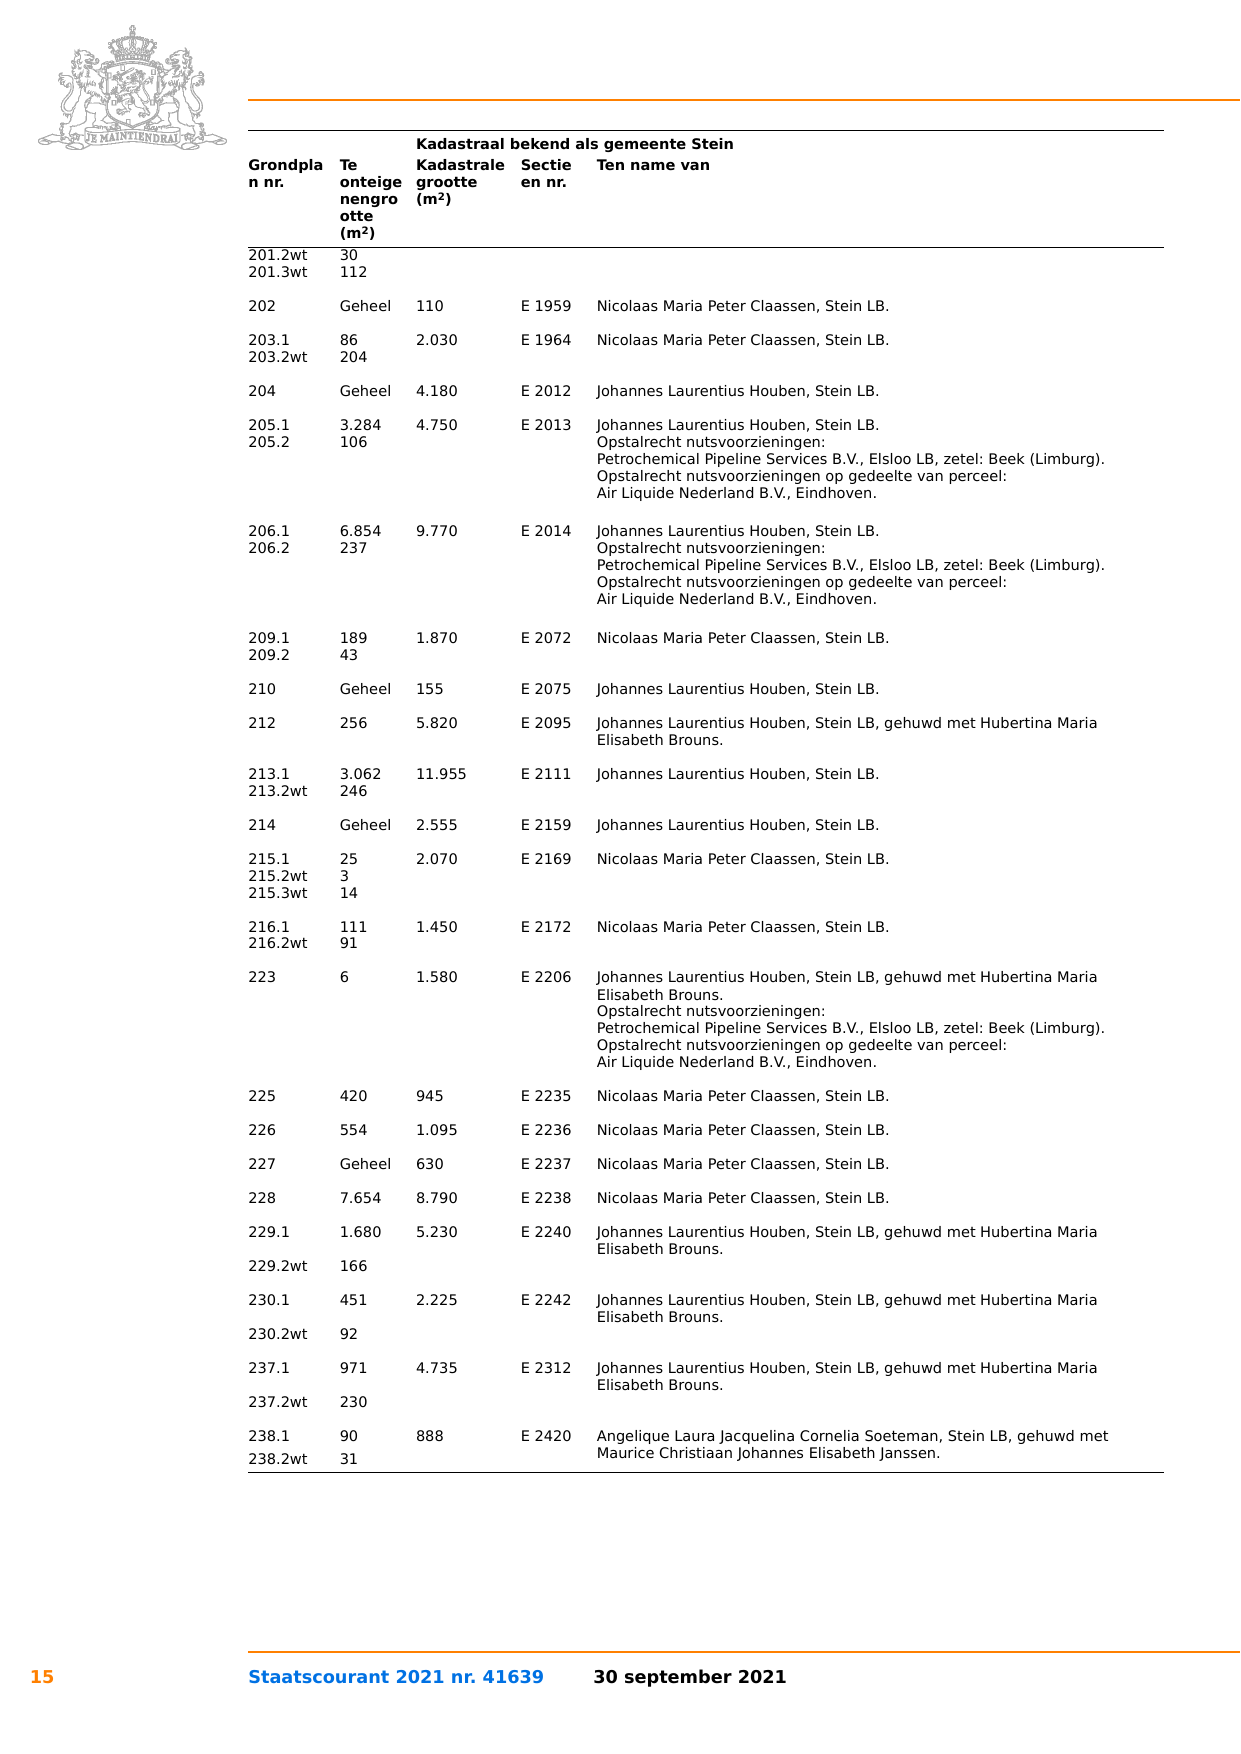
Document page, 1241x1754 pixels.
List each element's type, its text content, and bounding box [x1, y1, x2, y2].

table_cell [591, 1105, 1163, 1122]
table_cell [591, 1411, 1163, 1428]
table_cell E 2238 [515, 1190, 591, 1207]
table_cell E 2240 [515, 1224, 591, 1258]
table_cell [248, 749, 334, 766]
table_cell E 2169 [515, 851, 591, 867]
table_cell [591, 1139, 1163, 1156]
table_cell E 2235 [515, 1088, 591, 1105]
table_cell [334, 953, 410, 969]
table_cell [515, 1394, 591, 1411]
table_cell [591, 1326, 1163, 1343]
table_cell 256 [334, 715, 410, 749]
table_cell 210 [248, 681, 334, 698]
table_cell Angelique Laura Jacquelina Cornelia Soeteman, Stein LB, gehuwd met Maurice Christiaan Johannes Elisabeth Janssen. [591, 1428, 1163, 1472]
table_cell 203.1 [248, 332, 334, 349]
table_cell [515, 834, 591, 851]
table_cell [248, 1139, 334, 1156]
table_cell [248, 1173, 334, 1190]
table_cell [410, 434, 514, 502]
table_cell [515, 1326, 591, 1343]
table_cell Ten name van [591, 153, 1163, 247]
table_cell [410, 1105, 514, 1122]
table_cell 554 [334, 1122, 410, 1139]
table_cell [591, 1207, 1163, 1224]
table_cell [248, 281, 334, 298]
table_header [248, 131, 410, 153]
table_cell [334, 315, 410, 332]
table_cell [410, 1326, 514, 1343]
table_cell [591, 502, 1163, 523]
table_cell [515, 1173, 591, 1190]
table_cell Te onteigenengrootte (m2) [334, 153, 410, 247]
table_cell [410, 608, 514, 630]
table_cell E 2242 [515, 1292, 591, 1326]
table_cell 1.870 [410, 630, 514, 647]
table_cell [591, 1173, 1163, 1190]
table_cell [515, 540, 591, 608]
table_cell [591, 349, 1163, 366]
table_cell [334, 664, 410, 681]
table_cell [248, 664, 334, 681]
table_cell E 2111 [515, 766, 591, 783]
table_cell [410, 248, 514, 264]
table_cell [515, 1450, 591, 1472]
table_cell [591, 1394, 1163, 1411]
table_cell Johannes Laurentius Houben, Stein LB, gehuwd met Hubertina Maria Elisabeth Brouns. [591, 1292, 1163, 1326]
table_cell [591, 901, 1163, 918]
table_cell [515, 1275, 591, 1292]
table_cell [591, 264, 1163, 281]
table_cell [334, 1071, 410, 1088]
table_cell [248, 698, 334, 715]
table_cell [410, 540, 514, 608]
table_cell [334, 1105, 410, 1122]
table_cell [591, 868, 1163, 884]
table_cell [591, 315, 1163, 332]
table_cell [410, 834, 514, 851]
table_cell 31 [334, 1450, 410, 1472]
table_cell 212 [248, 715, 334, 749]
table_cell [410, 664, 514, 681]
table_cell 203.2wt [248, 349, 334, 366]
table_cell [515, 783, 591, 799]
table_cell Nicolaas Maria Peter Claassen, Stein LB. [591, 1156, 1163, 1173]
table_cell [248, 502, 334, 523]
table_cell [248, 1343, 334, 1360]
table_cell Geheel [334, 298, 410, 315]
table_cell [591, 834, 1163, 851]
table_cell Johannes Laurentius Houben, Stein LB. [591, 681, 1163, 698]
table_cell 206.2 [248, 540, 334, 608]
table_cell [515, 868, 591, 884]
table_cell 166 [334, 1258, 410, 1275]
table_cell E 2420 [515, 1428, 591, 1449]
table_cell [591, 248, 1163, 264]
table_cell Grondplan nr. [248, 153, 334, 247]
table_cell 888 [410, 1428, 514, 1449]
table_cell Johannes Laurentius Houben, Stein LB. [591, 817, 1163, 833]
table_cell E 2236 [515, 1122, 591, 1139]
table_cell 213.2wt [248, 783, 334, 799]
table_cell 237.1 [248, 1360, 334, 1394]
table_cell [515, 1343, 591, 1360]
table_cell [248, 1275, 334, 1292]
table_cell 3 [334, 868, 410, 884]
table_cell [334, 834, 410, 851]
table_cell [515, 664, 591, 681]
table_cell [334, 901, 410, 918]
table_cell [334, 698, 410, 715]
table_cell E 2012 [515, 383, 591, 400]
table_cell 230 [334, 1394, 410, 1411]
table_cell [248, 608, 334, 630]
table_cell [591, 1343, 1163, 1360]
table_cell 238.1 [248, 1428, 334, 1449]
table_cell [410, 349, 514, 366]
table_cell Johannes Laurentius Houben, Stein LB, gehuwd met Hubertina Maria Elisabeth Brouns. Opstalrecht nutsvoorzieningen: Petrochemical Pipeline Services B.V., Elsloo LB, zetel: Beek (Limburg). Opstalrecht nutsvoorzieningen op gedeelte van perceel: Air Liquide Nederland B.V., Eindhoven. [591, 969, 1163, 1071]
table_cell [334, 800, 410, 817]
table_cell [334, 502, 410, 523]
table_cell 215.3wt [248, 885, 334, 901]
table_cell Johannes Laurentius Houben, Stein LB. [591, 383, 1163, 400]
table_cell [410, 800, 514, 817]
table_cell [334, 366, 410, 383]
table_cell 1.580 [410, 969, 514, 1071]
table_cell [248, 953, 334, 969]
table_cell [410, 1275, 514, 1292]
table_cell 4.735 [410, 1360, 514, 1394]
table_cell 14 [334, 885, 410, 901]
table_cell [334, 749, 410, 766]
table_cell 4.750 [410, 417, 514, 434]
table_cell E 2014 [515, 523, 591, 540]
table_cell 213.1 [248, 766, 334, 783]
table_cell 204 [248, 383, 334, 400]
table_cell [515, 647, 591, 664]
table_cell [248, 366, 334, 383]
table_cell 5.820 [410, 715, 514, 749]
table_cell E 2072 [515, 630, 591, 647]
table_cell [410, 1207, 514, 1224]
table_cell [410, 647, 514, 664]
table_cell [591, 953, 1163, 969]
table_cell [591, 608, 1163, 630]
table_cell 226 [248, 1122, 334, 1139]
table_cell 2.070 [410, 851, 514, 867]
table_cell [334, 1139, 410, 1156]
table_cell [515, 1139, 591, 1156]
table_cell 86 [334, 332, 410, 349]
table_cell E 1959 [515, 298, 591, 315]
table_cell E 2095 [515, 715, 591, 749]
table_cell [591, 647, 1163, 664]
table_cell Nicolaas Maria Peter Claassen, Stein LB. [591, 630, 1163, 647]
table_cell Nicolaas Maria Peter Claassen, Stein LB. [591, 1122, 1163, 1139]
table_cell Johannes Laurentius Houben, Stein LB. Opstalrecht nutsvoorzieningen: Petrochemical Pipeline Services B.V., Elsloo LB, zetel: Beek (Limburg). Opstalrecht nutsvoorzieningen op gedeelte van perceel: Air Liquide Nederland B.V., Eindhoven. [591, 417, 1163, 502]
table_cell 1.095 [410, 1122, 514, 1139]
table_cell 451 [334, 1292, 410, 1326]
table_cell Johannes Laurentius Houben, Stein LB. [591, 766, 1163, 783]
table_cell 8.790 [410, 1190, 514, 1207]
table_cell [515, 1258, 591, 1275]
table_cell [515, 434, 591, 502]
table_cell [410, 1411, 514, 1428]
table_cell E 2013 [515, 417, 591, 434]
table_cell 225 [248, 1088, 334, 1105]
table_cell 2.225 [410, 1292, 514, 1326]
table_cell [410, 366, 514, 383]
table_cell 3.062 [334, 766, 410, 783]
table_cell 204 [334, 349, 410, 366]
table_cell 201.3wt [248, 264, 334, 281]
table_cell [248, 1071, 334, 1088]
table_cell 43 [334, 647, 410, 664]
table_cell Geheel [334, 681, 410, 698]
table_cell 216.2wt [248, 935, 334, 952]
table_cell [248, 315, 334, 332]
table_cell 238.2wt [248, 1450, 334, 1472]
table_cell 206.1 [248, 523, 334, 540]
table_cell 205.2 [248, 434, 334, 502]
table_cell [591, 749, 1163, 766]
table_cell 237.2wt [248, 1394, 334, 1411]
table_cell 971 [334, 1360, 410, 1394]
table_cell 110 [410, 298, 514, 315]
table_cell [591, 783, 1163, 799]
table_cell 228 [248, 1190, 334, 1207]
table_cell Nicolaas Maria Peter Claassen, Stein LB. [591, 1088, 1163, 1105]
table_cell 945 [410, 1088, 514, 1105]
table_cell [410, 901, 514, 918]
table_cell 237 [334, 540, 410, 608]
table_cell 30 [334, 248, 410, 264]
table_cell Nicolaas Maria Peter Claassen, Stein LB. [591, 298, 1163, 315]
table_cell [410, 885, 514, 901]
table_cell [515, 281, 591, 298]
table_cell [334, 1173, 410, 1190]
table_cell 215.1 [248, 851, 334, 867]
table_cell Johannes Laurentius Houben, Stein LB, gehuwd met Hubertina Maria Elisabeth Brouns. [591, 1224, 1163, 1258]
table_cell [591, 664, 1163, 681]
table_cell 6.854 [334, 523, 410, 540]
table_cell [334, 1275, 410, 1292]
table_cell 230.2wt [248, 1326, 334, 1343]
table_cell [334, 608, 410, 630]
table_cell [410, 783, 514, 799]
table_cell 189 [334, 630, 410, 647]
table_cell [410, 698, 514, 715]
table_cell [515, 400, 591, 417]
table_cell E 2312 [515, 1360, 591, 1394]
table_cell 2.030 [410, 332, 514, 349]
table_cell 1.680 [334, 1224, 410, 1258]
table_cell [334, 1207, 410, 1224]
table_cell [515, 1411, 591, 1428]
table_cell Nicolaas Maria Peter Claassen, Stein LB. [591, 332, 1163, 349]
table_cell [410, 1258, 514, 1275]
table_cell E 1964 [515, 332, 591, 349]
table_cell 5.230 [410, 1224, 514, 1258]
table_cell [410, 953, 514, 969]
table_cell 630 [410, 1156, 514, 1173]
table_cell 227 [248, 1156, 334, 1173]
table_cell [515, 1207, 591, 1224]
table_cell 201.2wt [248, 248, 334, 264]
table_cell [410, 400, 514, 417]
table_cell 25 [334, 851, 410, 867]
table_cell 3.284 [334, 417, 410, 434]
table_cell E 2159 [515, 817, 591, 833]
table_cell [410, 1173, 514, 1190]
table_cell 214 [248, 817, 334, 833]
table_cell [591, 366, 1163, 383]
table_cell Geheel [334, 1156, 410, 1173]
table_cell 11.955 [410, 766, 514, 783]
table_cell [410, 1071, 514, 1088]
table_cell E 2237 [515, 1156, 591, 1173]
table_cell [515, 800, 591, 817]
table_cell Sectie en nr. [515, 153, 591, 247]
table_cell 91 [334, 935, 410, 952]
table_cell [515, 366, 591, 383]
table_cell Johannes Laurentius Houben, Stein LB. Opstalrecht nutsvoorzieningen: Petrochemical Pipeline Services B.V., Elsloo LB, zetel: Beek (Limburg). Opstalrecht nutsvoorzieningen op gedeelte van perceel: Air Liquide Nederland B.V., Eindhoven. [591, 523, 1163, 608]
table_cell Geheel [334, 817, 410, 833]
table_cell E 2075 [515, 681, 591, 698]
table_cell [410, 868, 514, 884]
table_cell [515, 885, 591, 901]
table_cell [591, 800, 1163, 817]
table_cell Johannes Laurentius Houben, Stein LB, gehuwd met Hubertina Maria Elisabeth Brouns. [591, 1360, 1163, 1394]
table_cell 246 [334, 783, 410, 799]
table_cell [410, 749, 514, 766]
table_cell [591, 885, 1163, 901]
table_cell [410, 1139, 514, 1156]
table_cell [410, 935, 514, 952]
table_cell 420 [334, 1088, 410, 1105]
table_cell 223 [248, 969, 334, 1071]
table_cell [591, 698, 1163, 715]
table_cell Nicolaas Maria Peter Claassen, Stein LB. [591, 851, 1163, 867]
table_cell [334, 281, 410, 298]
table_cell [334, 1343, 410, 1360]
table_cell 9.770 [410, 523, 514, 540]
table_cell [591, 1275, 1163, 1292]
table_cell 202 [248, 298, 334, 315]
table_cell [410, 315, 514, 332]
table_cell 229.1 [248, 1224, 334, 1258]
table_cell 90 [334, 1428, 410, 1449]
table_cell 155 [410, 681, 514, 698]
table_cell 229.2wt [248, 1258, 334, 1275]
table_cell 209.1 [248, 630, 334, 647]
table_cell 6 [334, 969, 410, 1071]
table_cell [515, 1071, 591, 1088]
table_cell [410, 1450, 514, 1472]
table_cell Nicolaas Maria Peter Claassen, Stein LB. [591, 919, 1163, 935]
table_cell [248, 834, 334, 851]
table_cell [410, 502, 514, 523]
table_cell 2.555 [410, 817, 514, 833]
table_cell 230.1 [248, 1292, 334, 1326]
table_cell 1.450 [410, 919, 514, 935]
table_cell [248, 1411, 334, 1428]
table_cell [591, 1258, 1163, 1275]
table_cell [515, 608, 591, 630]
table_cell E 2172 [515, 919, 591, 935]
table_cell [591, 400, 1163, 417]
table_cell [591, 281, 1163, 298]
table_header Kadastraal bekend als gemeente Stein [410, 131, 1163, 153]
table_cell 205.1 [248, 417, 334, 434]
table_cell [515, 953, 591, 969]
table_cell Kadastrale grootte (m2) [410, 153, 514, 247]
table_cell [410, 264, 514, 281]
table_cell [591, 935, 1163, 952]
table_cell 92 [334, 1326, 410, 1343]
table_cell [248, 901, 334, 918]
table_cell [515, 315, 591, 332]
table_cell 111 [334, 919, 410, 935]
table_cell 215.2wt [248, 868, 334, 884]
table_cell [591, 1071, 1163, 1088]
table_cell [410, 1343, 514, 1360]
table_cell [515, 264, 591, 281]
table_cell E 2206 [515, 969, 591, 1071]
table_cell [410, 281, 514, 298]
table_cell 7.654 [334, 1190, 410, 1207]
table_cell [515, 248, 591, 264]
table_cell [515, 502, 591, 523]
table_cell Geheel [334, 383, 410, 400]
table_cell 4.180 [410, 383, 514, 400]
table_cell [248, 1207, 334, 1224]
table_cell 216.1 [248, 919, 334, 935]
table_cell [515, 1105, 591, 1122]
table_cell [248, 400, 334, 417]
table_cell [515, 349, 591, 366]
table_cell [248, 1105, 334, 1122]
table_cell [334, 400, 410, 417]
table_cell 106 [334, 434, 410, 502]
table_cell Nicolaas Maria Peter Claassen, Stein LB. [591, 1190, 1163, 1207]
picture [38, 25, 227, 150]
table_cell [410, 1394, 514, 1411]
table_cell [515, 698, 591, 715]
table_cell [334, 1411, 410, 1428]
table_cell [515, 901, 591, 918]
table_cell Johannes Laurentius Houben, Stein LB, gehuwd met Hubertina Maria Elisabeth Brouns. [591, 715, 1163, 749]
table_cell [515, 935, 591, 952]
table_cell 209.2 [248, 647, 334, 664]
table_cell [515, 749, 591, 766]
table_cell [248, 800, 334, 817]
table_cell 112 [334, 264, 410, 281]
